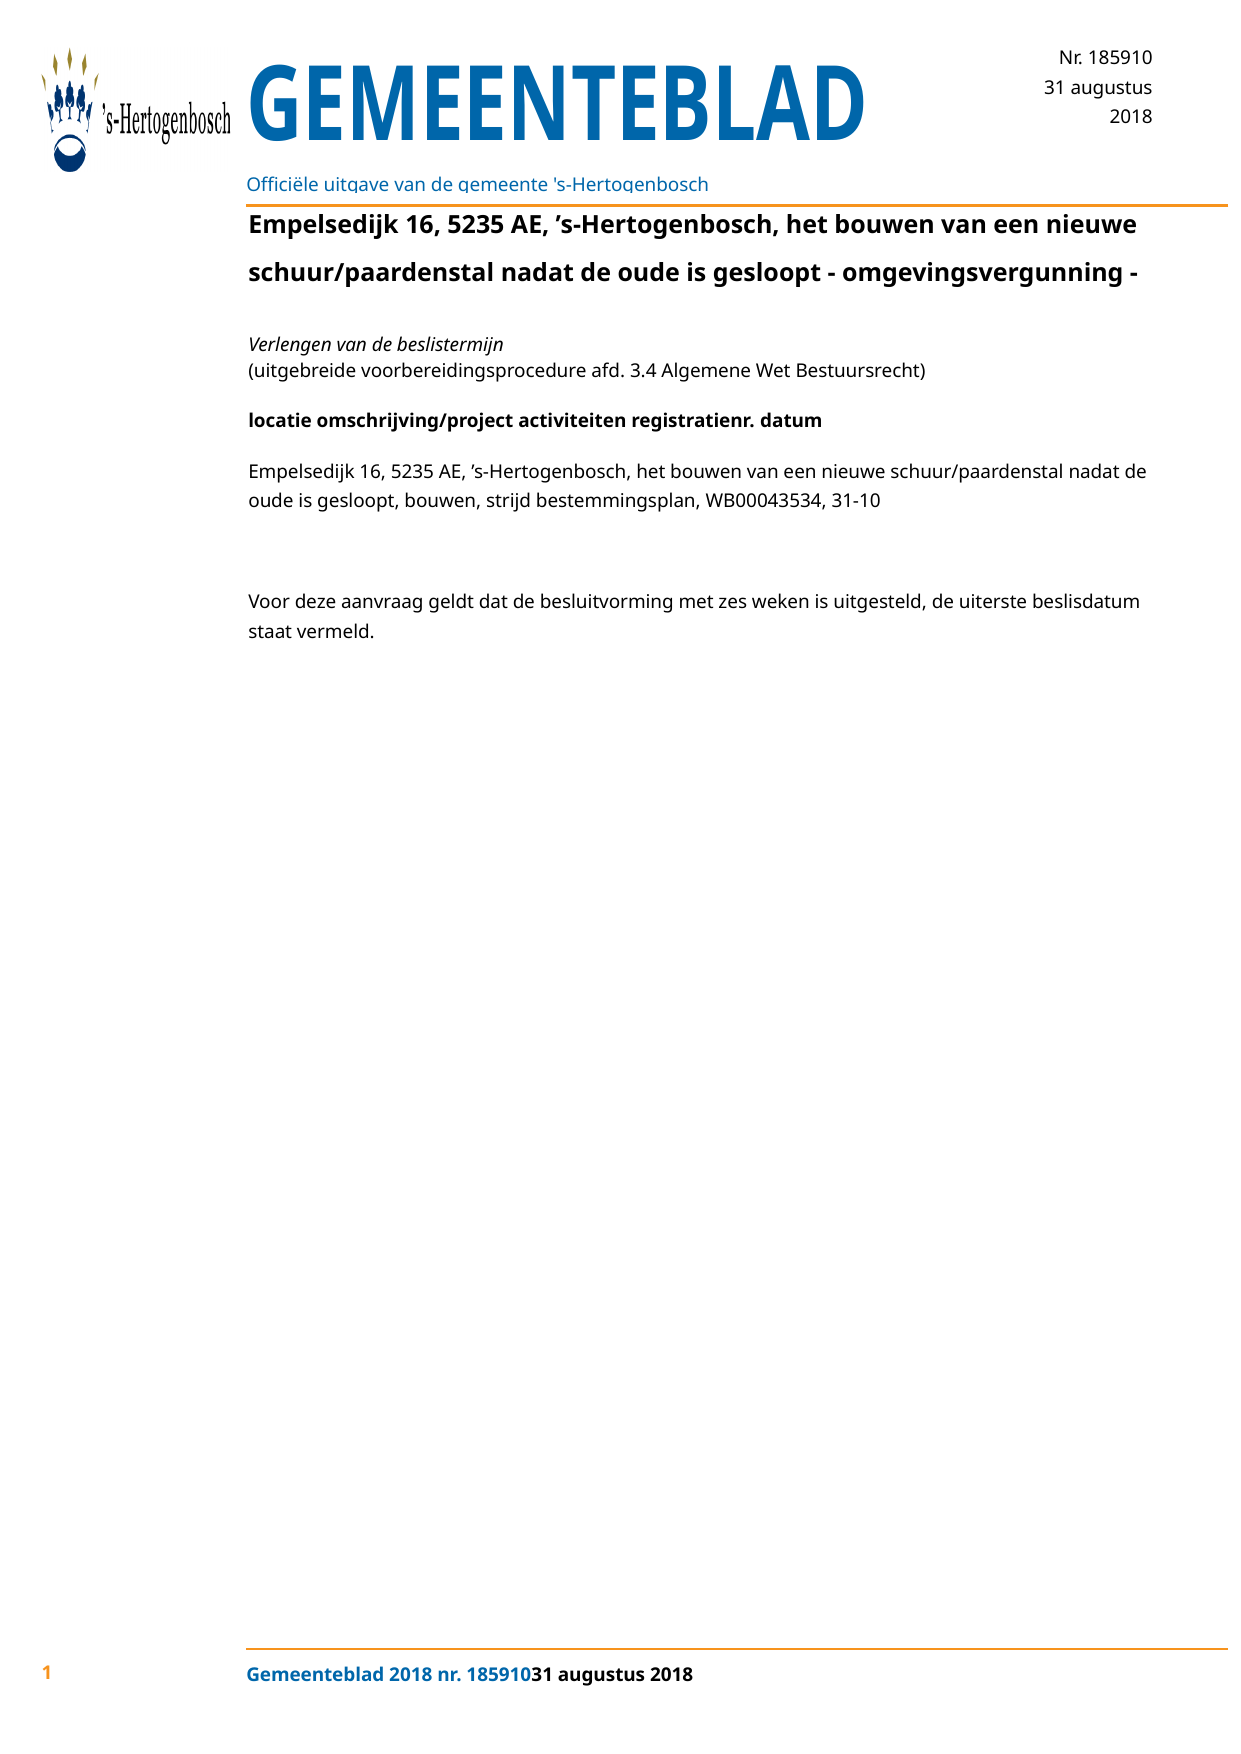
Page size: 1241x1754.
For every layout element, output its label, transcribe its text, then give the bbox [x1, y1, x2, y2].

picture [41, 47, 231, 172]
text Voor deze aanvraag geldt dat de besluitvorming met zes weken is uitgesteld, de uiterste beslisdatum staat vermeld. [248, 588, 1152, 644]
text locatie omschrijving/project activiteiten registratienr. datum [248, 408, 1152, 433]
text (uitgebreide voorbereidingsprocedure afd. 3.4 Algemene Wet Bestuursrecht) [248, 357, 1152, 383]
text Empelsedijk 16, 5235 AE, ’s-Hertogenbosch, het bouwen van een nieuwe schuur/paardenstal nadat de oude is gesloopt, bouwen, strijd bestemmingsplan, WB00043534, 31-10 [248, 458, 1152, 513]
text Empelsedijk 16, 5235 AE, ’s-Hertogenbosch, het bouwen van een nieuwe schuur/paardenstal nadat de oude is gesloopt - omgevingsvergunning - [248, 207, 1152, 288]
text Verlengen van de beslistermijn [248, 331, 1152, 357]
